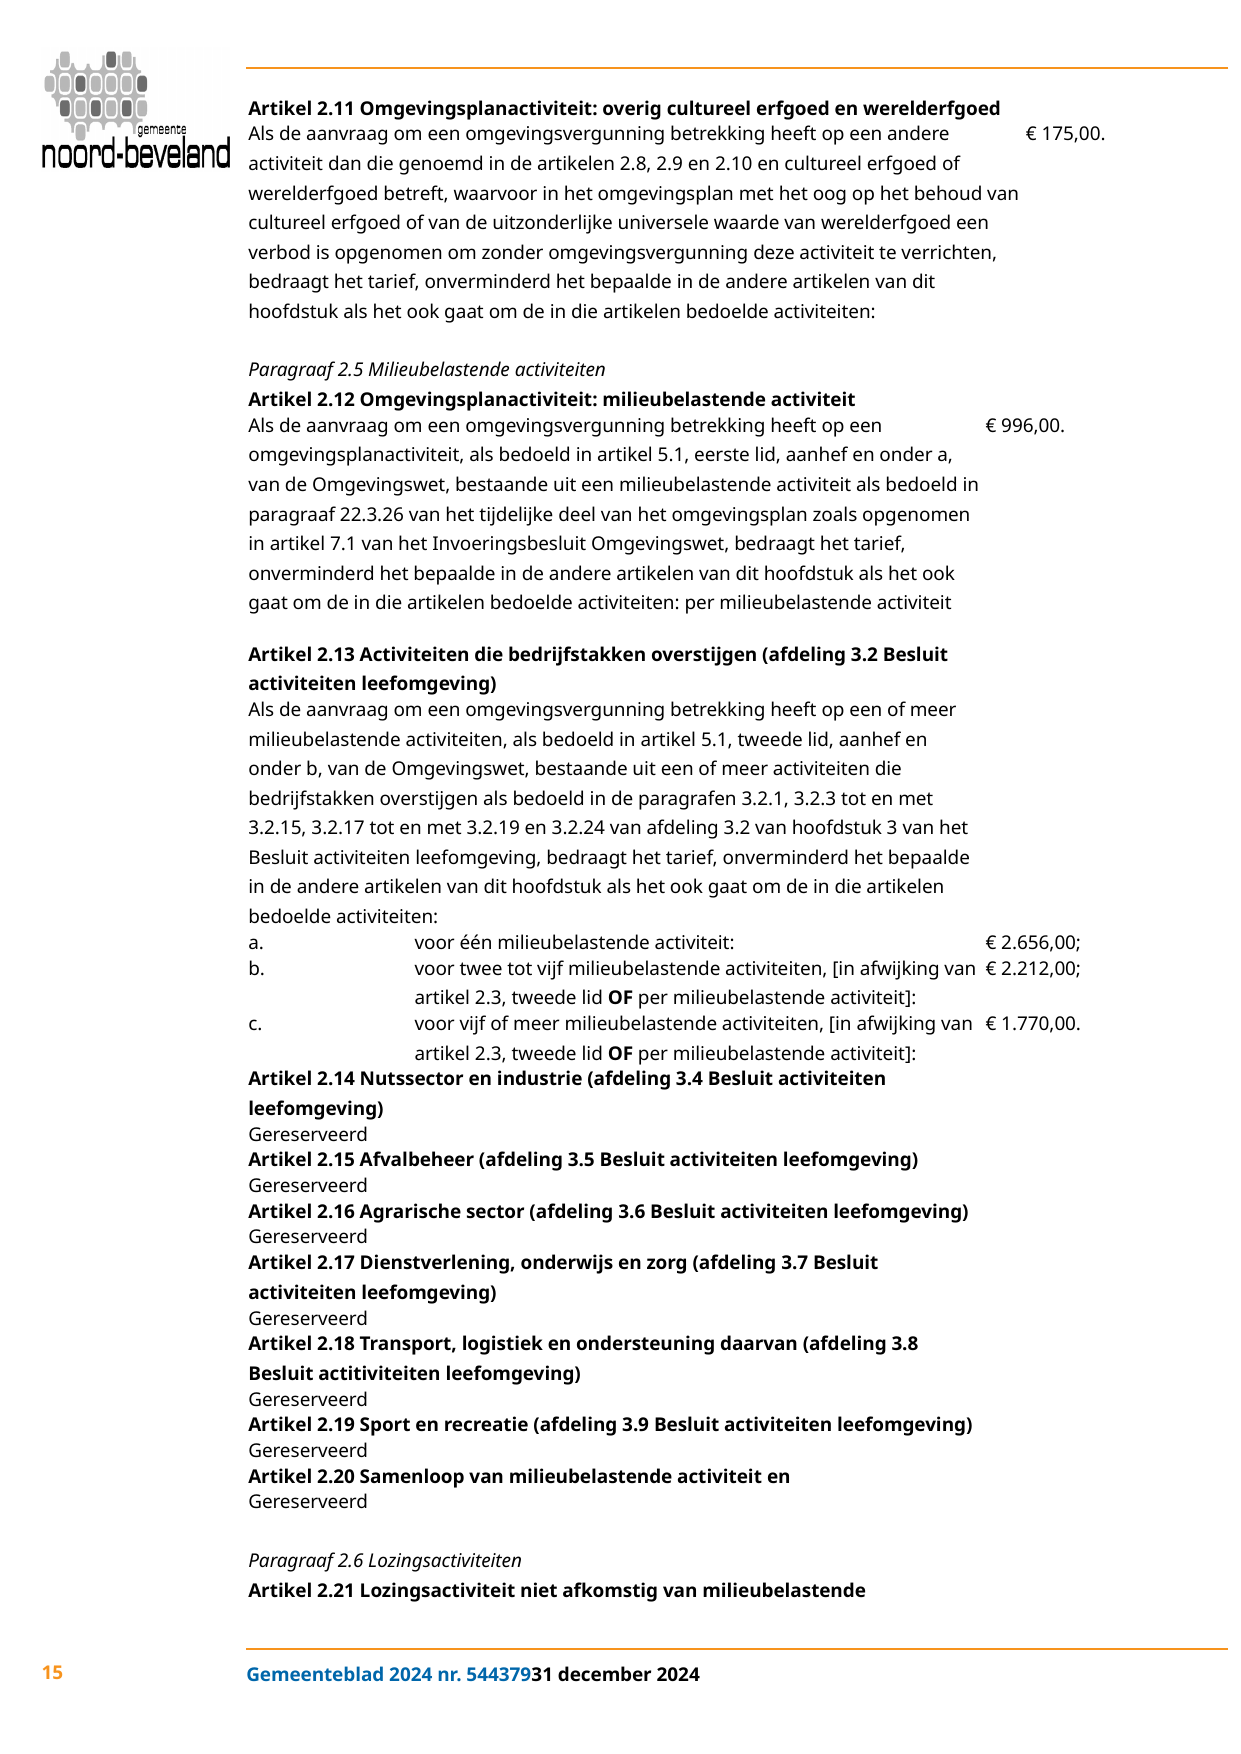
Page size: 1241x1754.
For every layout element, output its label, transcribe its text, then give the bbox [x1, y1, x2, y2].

table_cell € 996,00. [985, 412, 1152, 615]
table_cell [985, 1386, 1152, 1411]
text Paragraaf 2.6 Lozingsactiviteiten [248, 1547, 1152, 1573]
table_header [985, 386, 1152, 412]
table_cell [985, 1121, 1152, 1146]
table_cell a. [248, 929, 414, 955]
table_cell c. [248, 1010, 414, 1065]
table_header Artikel 2.21 Lozingsactiviteit niet afkomstig van milieubelastende [248, 1577, 954, 1603]
table_cell [985, 696, 1152, 929]
table_cell € 2.212,00; [985, 955, 1152, 1010]
table_cell [985, 1172, 1152, 1198]
table_cell € 1.770,00. [985, 1010, 1152, 1065]
table_cell [985, 1198, 1152, 1224]
table_header Artikel 2.12 Omgevingsplanactiviteit: milieubelastende activiteit [248, 386, 985, 412]
table_cell Als de aanvraag om een omgevingsvergunning betrekking heeft op een of meer milieubelastende activiteiten, als bedoeld in artikel 5.1, tweede lid, aanhef en onder b, van de Omgevingswet, bestaande uit een of meer activiteiten die bedrijfstakken overstijgen als bedoeld in de paragrafen 3.2.1, 3.2.3 tot en met 3.2.15, 3.2.17 tot en met 3.2.19 en 3.2.24 van afdeling 3.2 van hoofdstuk 3 van het Besluit activiteiten leefomgeving, bedraagt het tarief, onverminderd het bepaalde in de andere artikelen van dit hoofdstuk als het ook gaat om de in die artikelen bedoelde activiteiten: [248, 696, 985, 929]
table_cell Artikel 2.18 Transport, logistiek en ondersteuning daarvan (afdeling 3.8 Besluit actitiviteiten leefomgeving) [248, 1330, 985, 1386]
table_cell Artikel 2.14 Nutssector en industrie (afdeling 3.4 Besluit activiteiten leefomgeving) [248, 1065, 985, 1121]
table_cell Artikel 2.11 Omgevingsplanactiviteit: overig cultureel erfgoed en werelderfgoed [248, 95, 1026, 121]
table_cell [985, 1463, 1152, 1489]
table_cell [248, 615, 1152, 641]
table_cell Gereserveerd [248, 1437, 985, 1463]
table_cell b. [248, 955, 414, 1010]
table_cell voor één milieubelastende activiteit: [414, 929, 985, 955]
table_cell Artikel 2.16 Agrarische sector (afdeling 3.6 Besluit activiteiten leefomgeving) [248, 1198, 985, 1224]
table_cell Gereserveerd [248, 1489, 985, 1514]
table_cell [985, 1437, 1152, 1463]
table_cell [985, 1146, 1152, 1172]
table_cell voor vijf of meer milieubelastende activiteiten, [in afwijking van artikel 2.3, tweede lid OF per milieubelastende activiteit]: [414, 1010, 985, 1065]
table_cell Gereserveerd [248, 1224, 985, 1249]
text Paragraaf 2.5 Milieubelastende activiteiten [248, 357, 1152, 382]
table_cell Artikel 2.15 Afvalbeheer (afdeling 3.5 Besluit activiteiten leefomgeving) [248, 1146, 985, 1172]
table_cell Artikel 2.13 Activiteiten die bedrijfstakken overstijgen (afdeling 3.2 Besluit activiteiten leefomgeving) [248, 641, 985, 696]
table_cell [985, 1330, 1152, 1386]
table_cell Artikel 2.19 Sport en recreatie (afdeling 3.9 Besluit activiteiten leefomgeving) [248, 1411, 985, 1437]
table_cell [985, 1305, 1152, 1330]
table_cell [985, 1065, 1152, 1121]
table_cell Gereserveerd [248, 1305, 985, 1330]
table_cell [1026, 95, 1152, 121]
table_cell Artikel 2.17 Dienstverlening, onderwijs en zorg (afdeling 3.7 Besluit activiteiten leefomgeving) [248, 1249, 985, 1305]
table_cell € 2.656,00; [985, 929, 1152, 955]
table_cell [985, 1489, 1152, 1514]
table_cell voor twee tot vijf milieubelastende activiteiten, [in afwijking van artikel 2.3, tweede lid OF per milieubelastende activiteit]: [414, 955, 985, 1010]
table_cell Artikel 2.20 Samenloop van milieubelastende activiteit en [248, 1463, 985, 1489]
table_cell [985, 641, 1152, 696]
table_cell [985, 1224, 1152, 1249]
table_header [954, 1577, 1152, 1603]
table_cell Gereserveerd [248, 1121, 985, 1146]
table_cell [985, 1249, 1152, 1305]
table_cell [985, 1411, 1152, 1437]
table_cell € 175,00. [1026, 121, 1152, 324]
table_cell Als de aanvraag om een omgevingsvergunning betrekking heeft op een omgevingsplanactiviteit, als bedoeld in artikel 5.1, eerste lid, aanhef en onder a, van de Omgevingswet, bestaande uit een milieubelastende activiteit als bedoeld in paragraaf 22.3.26 van het tijdelijke deel van het omgevingsplan zoals opgenomen in artikel 7.1 van het Invoeringsbesluit Omgevingswet, bedraagt het tarief, onverminderd het bepaalde in de andere artikelen van dit hoofdstuk als het ook gaat om de in die artikelen bedoelde activiteiten: per milieubelastende activiteit [248, 412, 985, 615]
table_cell Gereserveerd [248, 1386, 985, 1411]
table_cell Als de aanvraag om een omgevingsvergunning betrekking heeft op een andere activiteit dan die genoemd in de artikelen 2.8, 2.9 en 2.10 en cultureel erfgoed of werelderfgoed betreft, waarvoor in het omgevingsplan met het oog op het behoud van cultureel erfgoed of van de uitzonderlijke universele waarde van werelderfgoed een verbod is opgenomen om zonder omgevingsvergunning deze activiteit te verrichten, bedraagt het tarief, onverminderd het bepaalde in de andere artikelen van dit hoofdstuk als het ook gaat om de in die artikelen bedoelde activiteiten: [248, 121, 1026, 324]
picture [41, 47, 231, 172]
table_cell Gereserveerd [248, 1172, 985, 1198]
